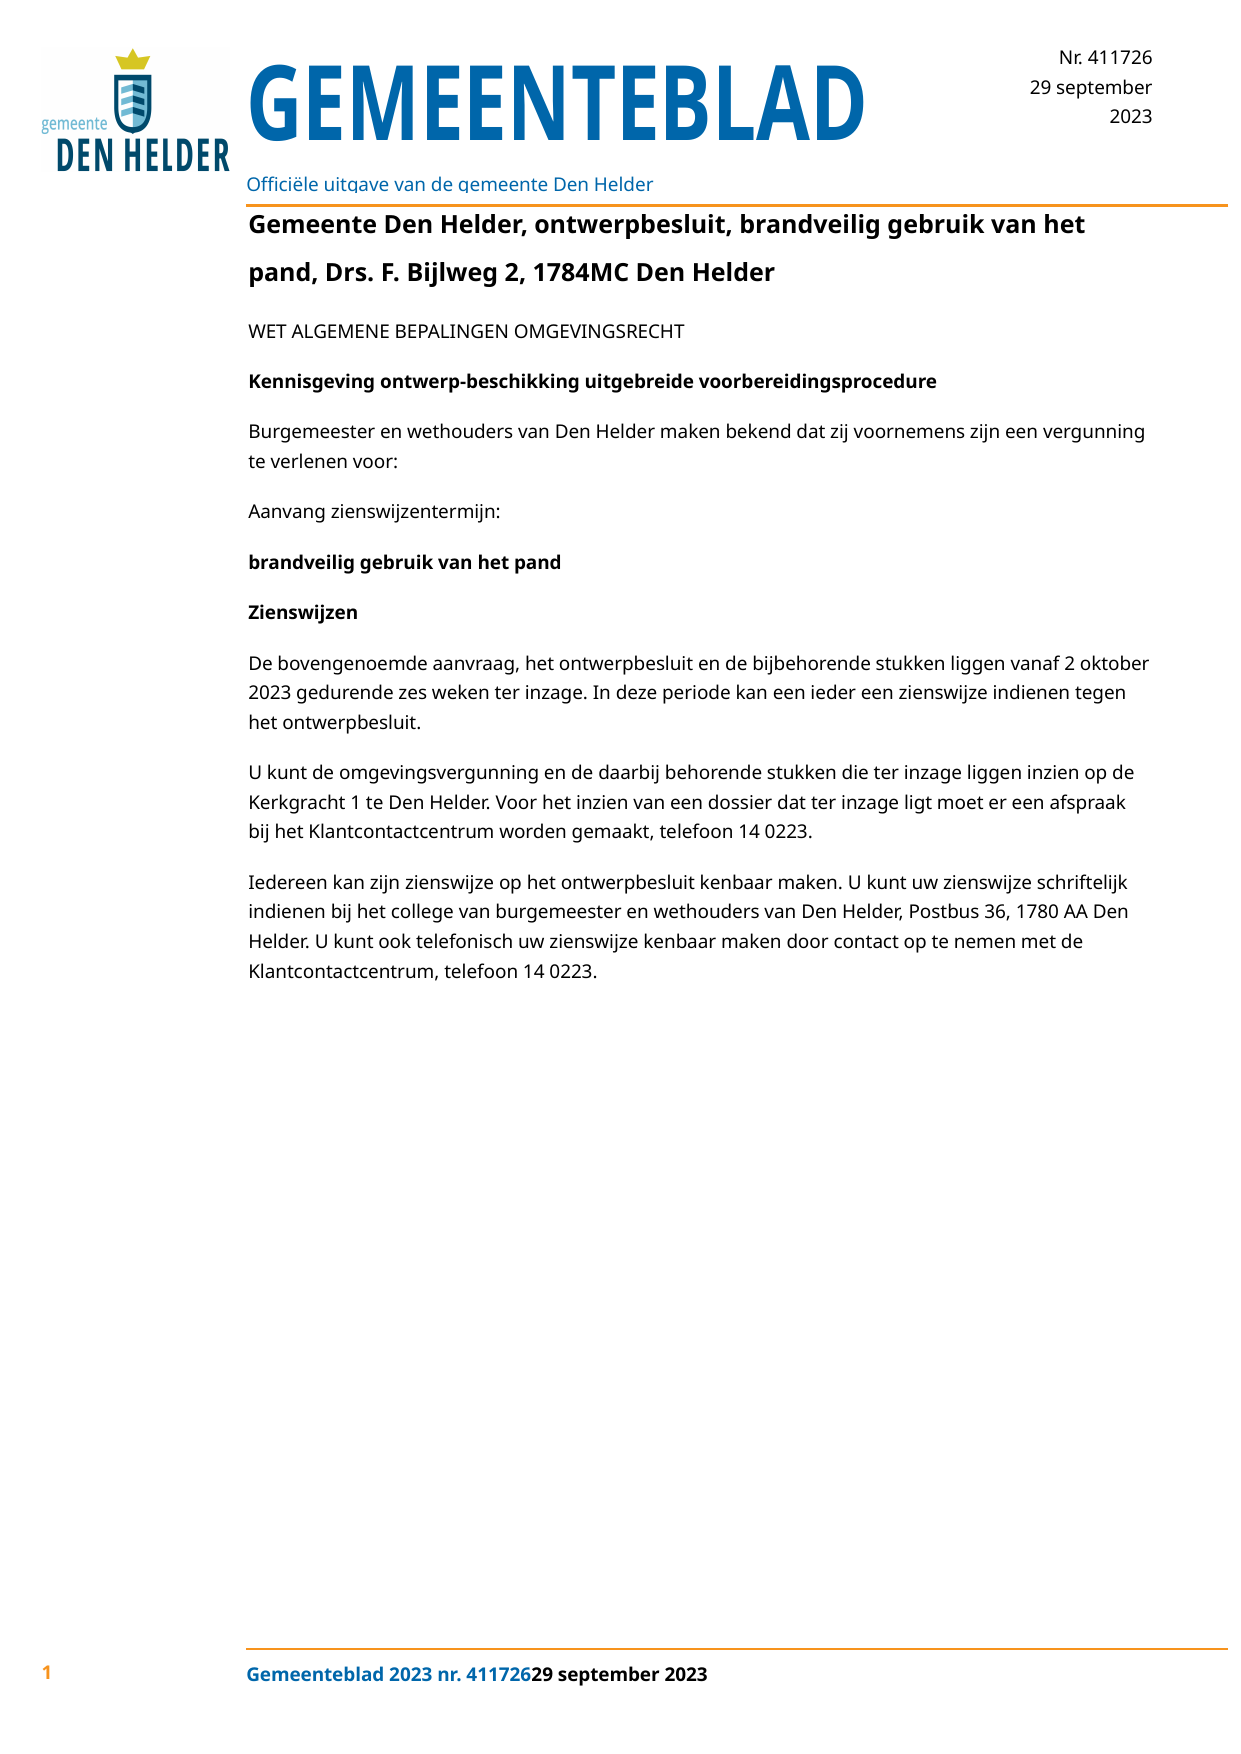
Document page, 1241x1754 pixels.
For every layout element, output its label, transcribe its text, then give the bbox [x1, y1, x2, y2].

picture [182, 144, 187, 165]
text Kennisgeving ontwerp-beschikking uitgebreide voorbereidingsprocedure [248, 368, 1152, 394]
text brandveilig gebruik van het pand [248, 549, 1152, 575]
text WET ALGEMENE BEPALINGEN OMGEVINGSRECHT [248, 318, 1152, 344]
text Gemeente Den Helder, ontwerpbesluit, brandveilig gebruik van het pand, Drs. F. Bijlweg 2, 1784MC Den Helder [248, 207, 1152, 288]
picture [63, 144, 68, 165]
picture [100, 154, 106, 172]
text U kunt de omgevingsvergunning en de daarbij behorende stukken die ter inzage liggen inzien op de Kerkgracht 1 te Den Helder. Voor het inzien van een dossier dat ter inzage ligt moet er een afspraak bij het Klantcontactcentrum worden gemaakt, telefoon 14 0223. [248, 759, 1152, 844]
text Zienswijzen [248, 599, 1152, 625]
picture [220, 160, 224, 172]
text De bovengenoemde aanvraag, het ontwerpbesluit en de bijbehorende stukken liggen vanaf 2 oktober 2023 gedurende zes weken ter inzage. In deze periode kan een ieder een zienswijze indienen tegen het ontwerpbesluit. [248, 650, 1152, 735]
text Iedereen kan zijn zienswijze op het ontwerpbesluit kenbaar maken. U kunt uw zienswijze schriftelijk indienen bij het college van burgemeester en wethouders van Den Helder, Postbus 36, 1780 AA Den Helder. U kunt ook telefonisch uw zienswijze kenbaar maken door contact op te nemen met de Klantcontactcentrum, telefoon 14 0223. [248, 869, 1152, 984]
picture [41, 47, 231, 172]
picture [130, 157, 135, 172]
text Aanvang zienswijzentermijn: [248, 499, 1152, 524]
text Burgemeester en wethouders van Den Helder maken bekend dat zij voornemens zijn een vergunning te verlenen voor: [248, 419, 1152, 474]
